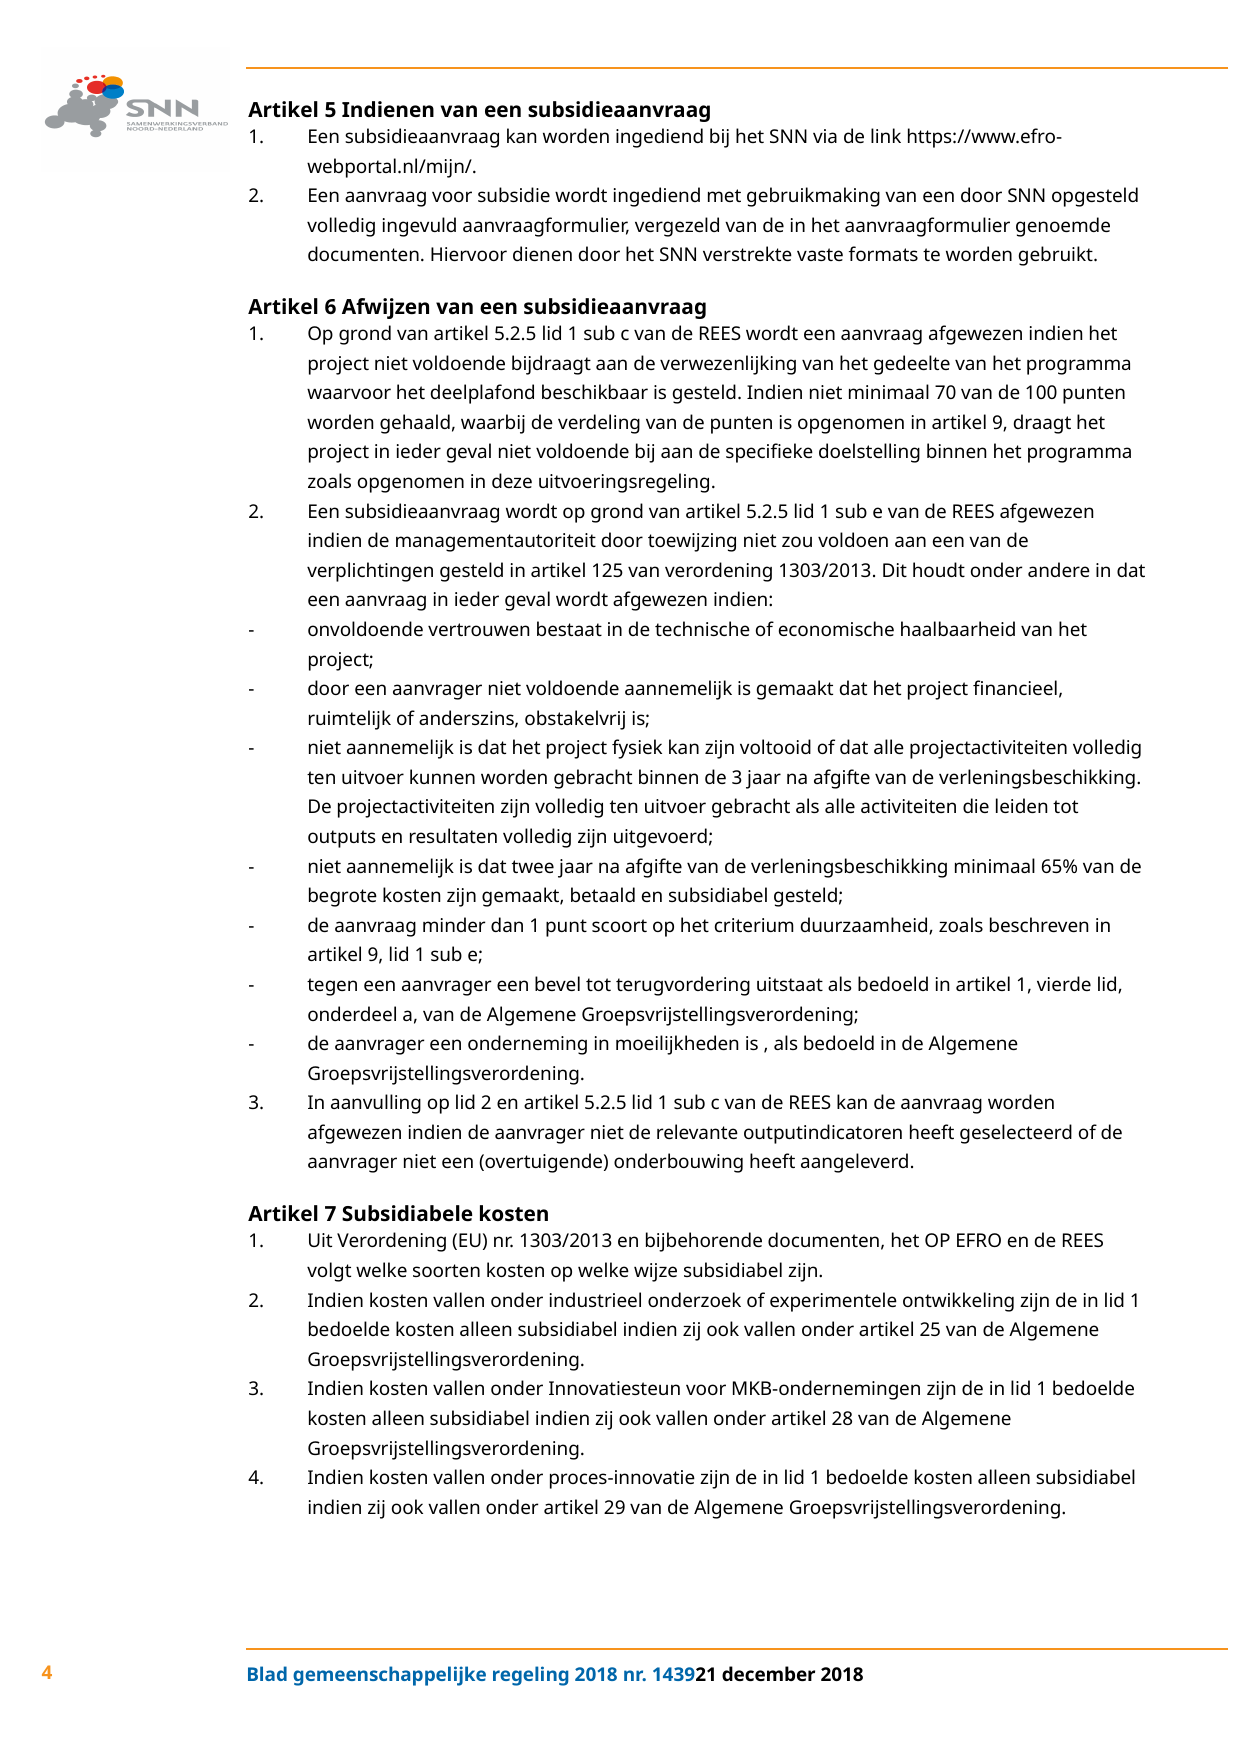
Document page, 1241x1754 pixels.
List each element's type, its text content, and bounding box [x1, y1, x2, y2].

list Op grond van artikel 5.2.5 lid 1 sub c van de REES wordt een aanvraag afgewezen indien het project niet voldoende bijdraagt aan de verwezenlijking van het gedeelte van het programma waarvoor het deelplafond beschikbaar is gesteld. Indien niet minimaal 70 van de 100 punten worden gehaald, waarbij de verdeling van de punten is opgenomen in artikel 9, draagt het project in ieder geval niet voldoende bij aan de specifieke doelstelling binnen het programma zoals opgenomen in deze uitvoeringsregeling. [248, 320, 1152, 494]
list Een subsidieaanvraag kan worden ingediend bij het SNN via de link https://www.efro-webportal.nl/mijn/. [248, 123, 1152, 178]
list Indien kosten vallen onder Innovatiesteun voor MKB-ondernemingen zijn de in lid 1 bedoelde kosten alleen subsidiabel indien zij ook vallen onder artikel 28 van de Algemene Groepsvrijstellingsverordening. [248, 1376, 1152, 1460]
list Uit Verordening (EU) nr. 1303/2013 en bijbehorende documenten, het OP EFRO en de REES volgt welke soorten kosten op welke wijze subsidiabel zijn. [248, 1228, 1152, 1283]
text Artikel 6 Afwijzen van een subsidieaanvraag [248, 292, 1152, 320]
text Artikel 5 Indienen van een subsidieaanvraag [248, 95, 1152, 123]
list de aanvraag minder dan 1 punt scoort op het criterium duurzaamheid, zoals beschreven in artikel 9, lid 1 sub e; [248, 912, 1152, 967]
list Een subsidieaanvraag wordt op grond van artikel 5.2.5 lid 1 sub e van de REES afgewezen indien de managementautoriteit door toewijzing niet zou voldoen aan een van de verplichtingen gesteld in artikel 125 van verordening 1303/2013. Dit houdt onder andere in dat een aanvraag in ieder geval wordt afgewezen indien: [248, 498, 1152, 612]
list tegen een aanvrager een bevel tot terugvordering uitstaat als bedoeld in artikel 1, vierde lid, onderdeel a, van de Algemene Groepsvrijstellingsverordening; [248, 971, 1152, 1027]
list onvoldoende vertrouwen bestaat in de technische of economische haalbaarheid van het project; [248, 616, 1152, 672]
list Indien kosten vallen onder proces-innovatie zijn de in lid 1 bedoelde kosten alleen subsidiabel indien zij ook vallen onder artikel 29 van de Algemene Groepsvrijstellingsverordening. [248, 1464, 1152, 1519]
text Artikel 7 Subsidiabele kosten [248, 1199, 1152, 1228]
list niet aannemelijk is dat twee jaar na afgifte van de verleningsbeschikking minimaal 65% van de begrote kosten zijn gemaakt, betaald en subsidiabel gesteld; [248, 853, 1152, 908]
list niet aannemelijk is dat het project fysiek kan zijn voltooid of dat alle projectactiviteiten volledig ten uitvoer kunnen worden gebracht binnen de 3 jaar na afgifte van de verleningsbeschikking. De projectactiviteiten zijn volledig ten uitvoer gebracht als alle activiteiten die leiden tot outputs en resultaten volledig zijn uitgevoerd; [248, 734, 1152, 849]
list Een aanvraag voor subsidie wordt ingediend met gebruikmaking van een door SNN opgesteld volledig ingevuld aanvraagformulier, vergezeld van de in het aanvraagformulier genoemde documenten. Hiervoor dienen door het SNN verstrekte vaste formats te worden gebruikt. [248, 182, 1152, 267]
list door een aanvrager niet voldoende aannemelijk is gemaakt dat het project financieel, ruimtelijk of anderszins, obstakelvrij is; [248, 675, 1152, 731]
list Indien kosten vallen onder industrieel onderzoek of experimentele ontwikkeling zijn de in lid 1 bedoelde kosten alleen subsidiabel indien zij ook vallen onder artikel 25 van de Algemene Groepsvrijstellingsverordening. [248, 1287, 1152, 1372]
list In aanvulling op lid 2 en artikel 5.2.5 lid 1 sub c van de REES kan de aanvraag worden afgewezen indien de aanvrager niet de relevante outputindicatoren heeft geselecteerd of de aanvrager niet een (overtuigende) onderbouwing heeft aangeleverd. [248, 1089, 1152, 1174]
picture [41, 47, 231, 172]
list de aanvrager een onderneming in moeilijkheden is , als bedoeld in de Algemene Groepsvrijstellingsverordening. [248, 1030, 1152, 1086]
